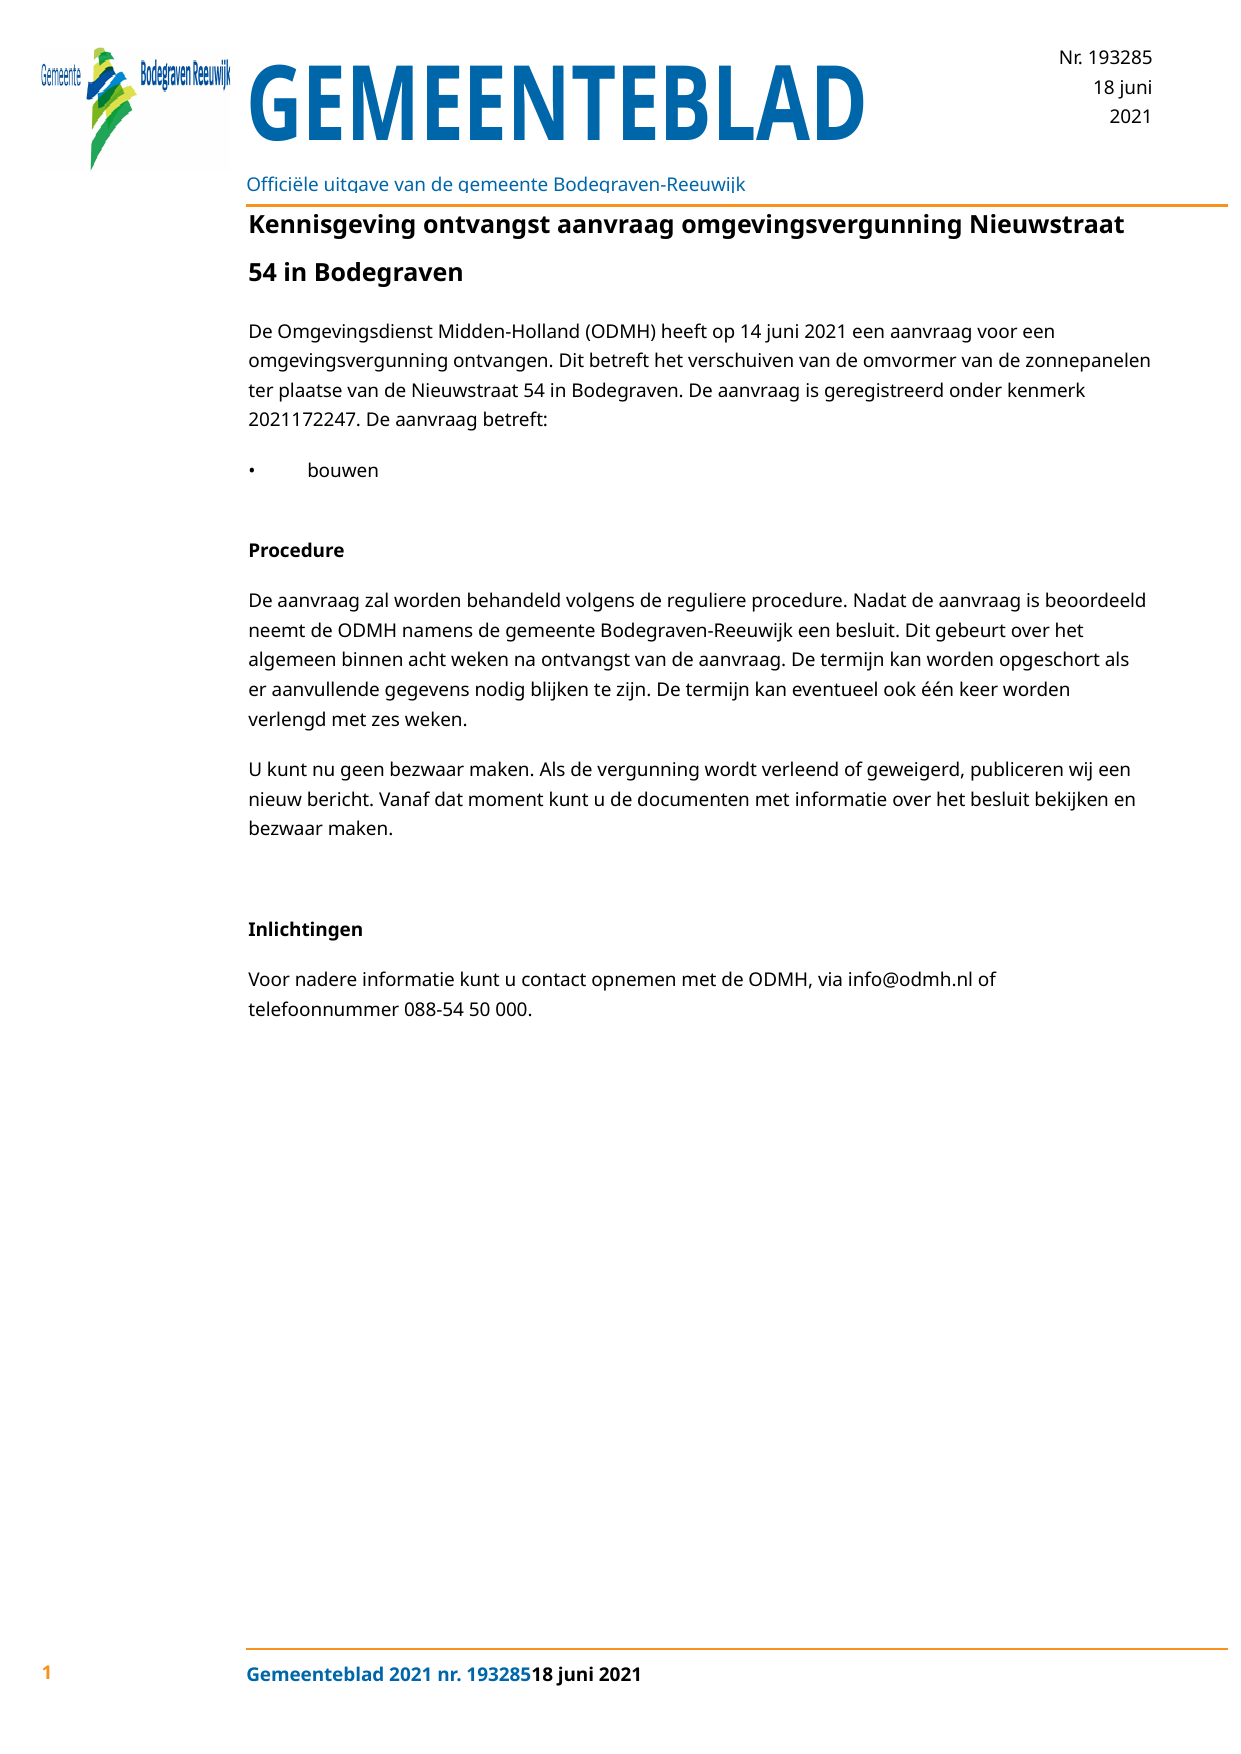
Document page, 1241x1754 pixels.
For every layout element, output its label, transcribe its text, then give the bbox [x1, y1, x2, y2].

text U kunt nu geen bezwaar maken. Als de vergunning wordt verleend of geweigerd, publiceren wij een nieuw bericht. Vanaf dat moment kunt u de documenten met informatie over het besluit bekijken en bezwaar maken. [248, 756, 1152, 841]
text Voor nadere informatie kunt u contact opnemen met de ODMH, via info@odmh.nl of telefoonnummer 088-54 50 000. [248, 967, 1152, 1022]
text De aanvraag zal worden behandeld volgens de reguliere procedure. Nadat de aanvraag is beoordeeld neemt de ODMH namens de gemeente Bodegraven-Reeuwijk een besluit. Dit gebeurt over het algemeen binnen acht weken na ontvangst van de aanvraag. De termijn kan worden opgeschort als er aanvullende gegevens nodig blijken te zijn. De termijn kan eventueel ook één keer worden verlengd met zes weken. [248, 587, 1152, 732]
text De Omgevingsdienst Midden-Holland (ODMH) heeft op 14 juni 2021 een aanvraag voor een omgevingsvergunning ontvangen. Dit betreft het verschuiven van de omvormer van de zonnepanelen ter plaatse van de Nieuwstraat 54 in Bodegraven. De aanvraag is geregistreerd onder kenmerk 2021172247. De aanvraag betreft: [248, 318, 1152, 432]
text Procedure [248, 537, 1152, 563]
picture [41, 47, 231, 172]
text Kennisgeving ontvangst aanvraag omgevingsvergunning Nieuwstraat 54 in Bodegraven [248, 207, 1152, 288]
text Inlichtingen [248, 916, 1152, 942]
list bouwen [248, 457, 1152, 483]
